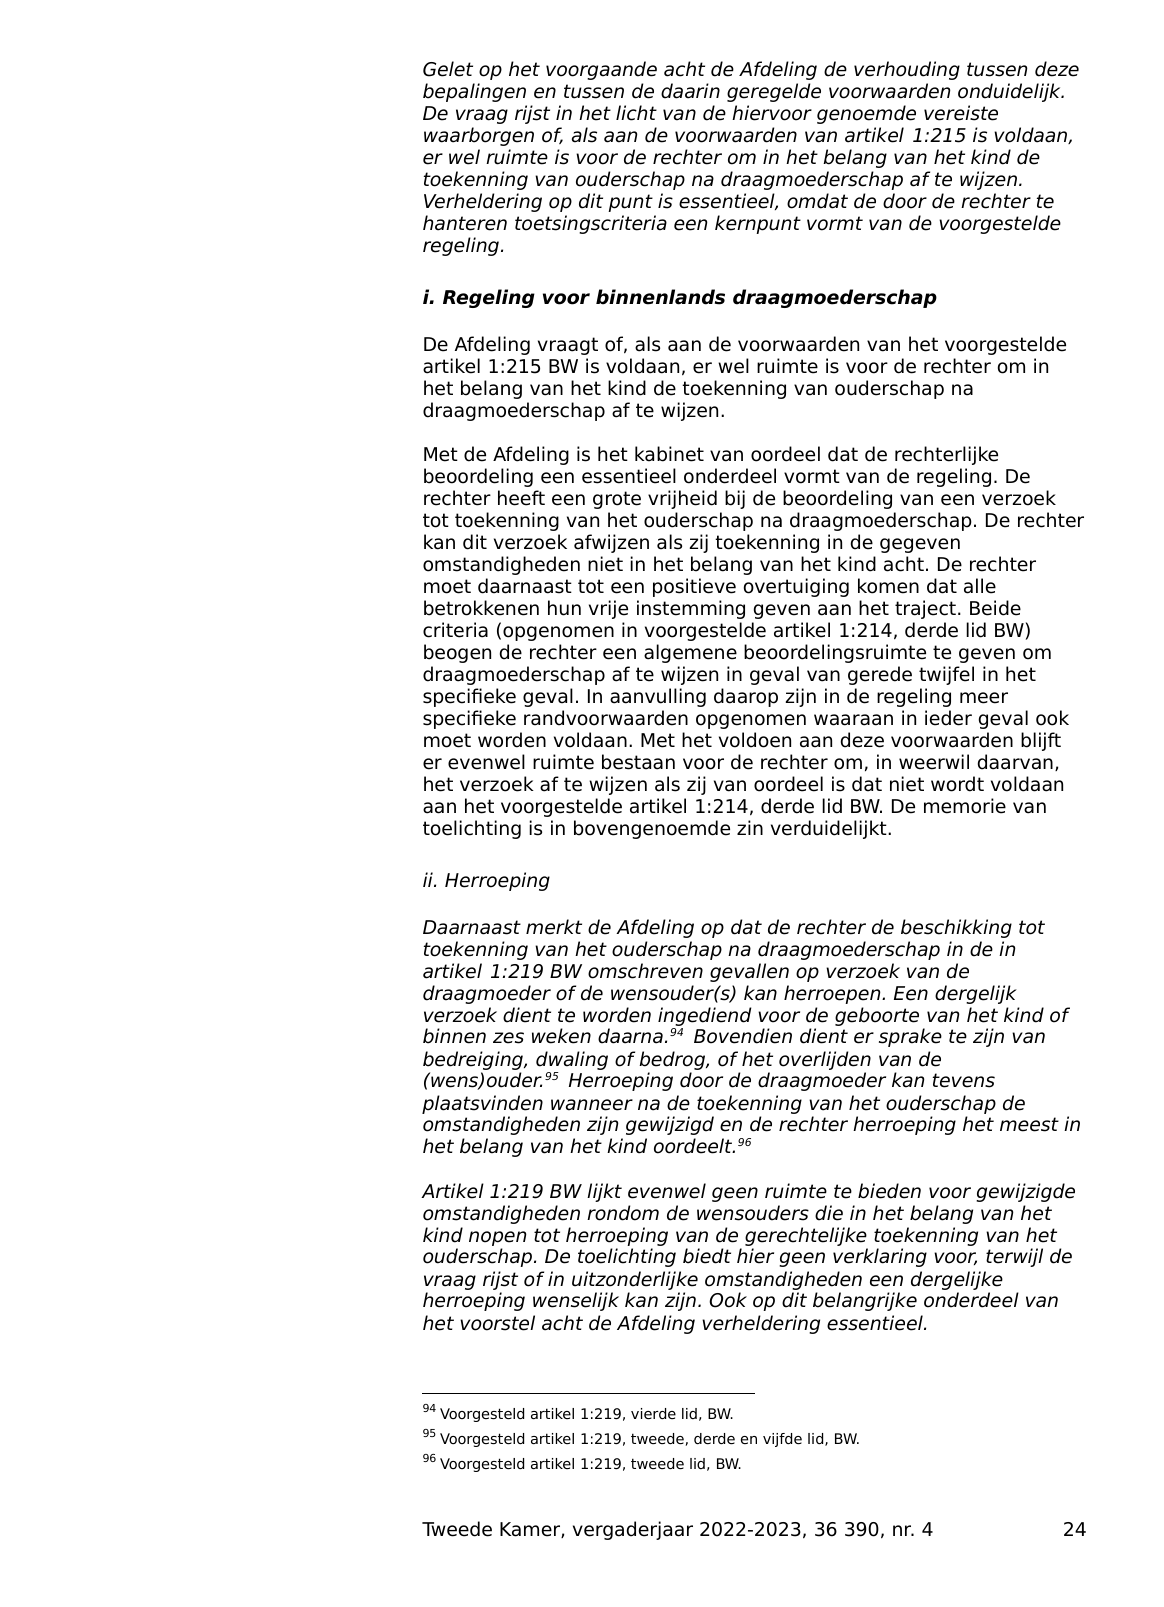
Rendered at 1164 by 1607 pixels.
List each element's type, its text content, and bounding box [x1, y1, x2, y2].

text Met de Afdeling is het kabinet van oordeel dat de rechterlijke beoordeling een essentieel onderdeel vormt van de regeling. De rechter heeft een grote vrijheid bij de beoordeling van een verzoek tot toekenning van het ouderschap na draagmoederschap. De rechter kan dit verzoek afwijzen als zij toekenning in de gegeven omstandigheden niet in het belang van het kind acht. De rechter moet daarnaast tot een positieve overtuiging komen dat alle betrokkenen hun vrije instemming geven aan het traject. Beide criteria (opgenomen in voorgestelde artikel 1:214, derde lid BW) beogen de rechter een algemene beoordelingsruimte te geven om draagmoederschap af te wijzen in geval van gerede twijfel in het specifieke geval. In aanvulling daarop zijn in de regeling meer specifieke randvoorwaarden opgenomen waaraan in ieder geval ook moet worden voldaan. Met het voldoen aan deze voorwaarden blijft er evenwel ruimte bestaan voor de rechter om, in weerwil daarvan, het verzoek af te wijzen als zij van oordeel is dat niet wordt voldaan aan het voorgestelde artikel 1:214, derde lid BW. De memorie van toelichting is in bovengenoemde zin verduidelijkt. [422, 444, 1087, 839]
text Voorgesteld artikel 1:219, vierde lid, BW. [422, 1402, 1087, 1424]
text Voorgesteld artikel 1:219, tweede, derde en vijfde lid, BW. [422, 1427, 1087, 1449]
text Gelet op het voorgaande acht de Afdeling de verhouding tussen deze bepalingen en tussen de daarin geregelde voorwaarden onduidelijk. De vraag rijst in het licht van de hiervoor genoemde vereiste waarborgen of, als aan de voorwaarden van artikel 1:215 is voldaan, er wel ruimte is voor de rechter om in het belang van het kind de toekenning van ouderschap na draagmoederschap af te wijzen. Verheldering op dit punt is essentieel, omdat de door de rechter te hanteren toetsingscriteria een kernpunt vormt van de voorgestelde regeling. [422, 59, 1087, 257]
text Artikel 1:219 BW lijkt evenwel geen ruimte te bieden voor gewijzigde omstandigheden rondom de wensouders die in het belang van het kind nopen tot herroeping van de gerechtelijke toekenning van het ouderschap. De toelichting biedt hier geen verklaring voor, terwijl de vraag rijst of in uitzonderlijke omstandigheden een dergelijke herroeping wenselijk kan zijn. Ook op dit belangrijke onderdeel van het voorstel acht de Afdeling verheldering essentieel. [422, 1181, 1087, 1334]
subtitle i. Regeling voor binnenlands draagmoederschap [422, 287, 1087, 309]
text De Afdeling vraagt of, als aan de voorwaarden van het voorgestelde artikel 1:215 BW is voldaan, er wel ruimte is voor de rechter om in het belang van het kind de toekenning van ouderschap na draagmoederschap af te wijzen. [422, 334, 1087, 422]
text Voorgesteld artikel 1:219, tweede lid, BW. [422, 1452, 1087, 1474]
text Daarnaast merkt de Afdeling op dat de rechter de beschikking tot toekenning van het ouderschap na draagmoederschap in de in artikel 1:219 BW omschreven gevallen op verzoek van de draagmoeder of de wensouder(s) kan herroepen. Een dergelijk verzoek dient te worden ingediend voor de geboorte van het kind of binnen zes weken daarna. Bovendien dient er sprake te zijn van bedreiging, dwaling of bedrog, of het overlijden van de (wens)ouder. Herroeping door de draagmoeder kan tevens plaatsvinden wanneer na de toekenning van het ouderschap de omstandigheden zijn gewijzigd en de rechter herroeping het meest in het belang van het kind oordeelt. [422, 917, 1087, 1158]
subtitle ii. Herroeping [422, 869, 1087, 892]
